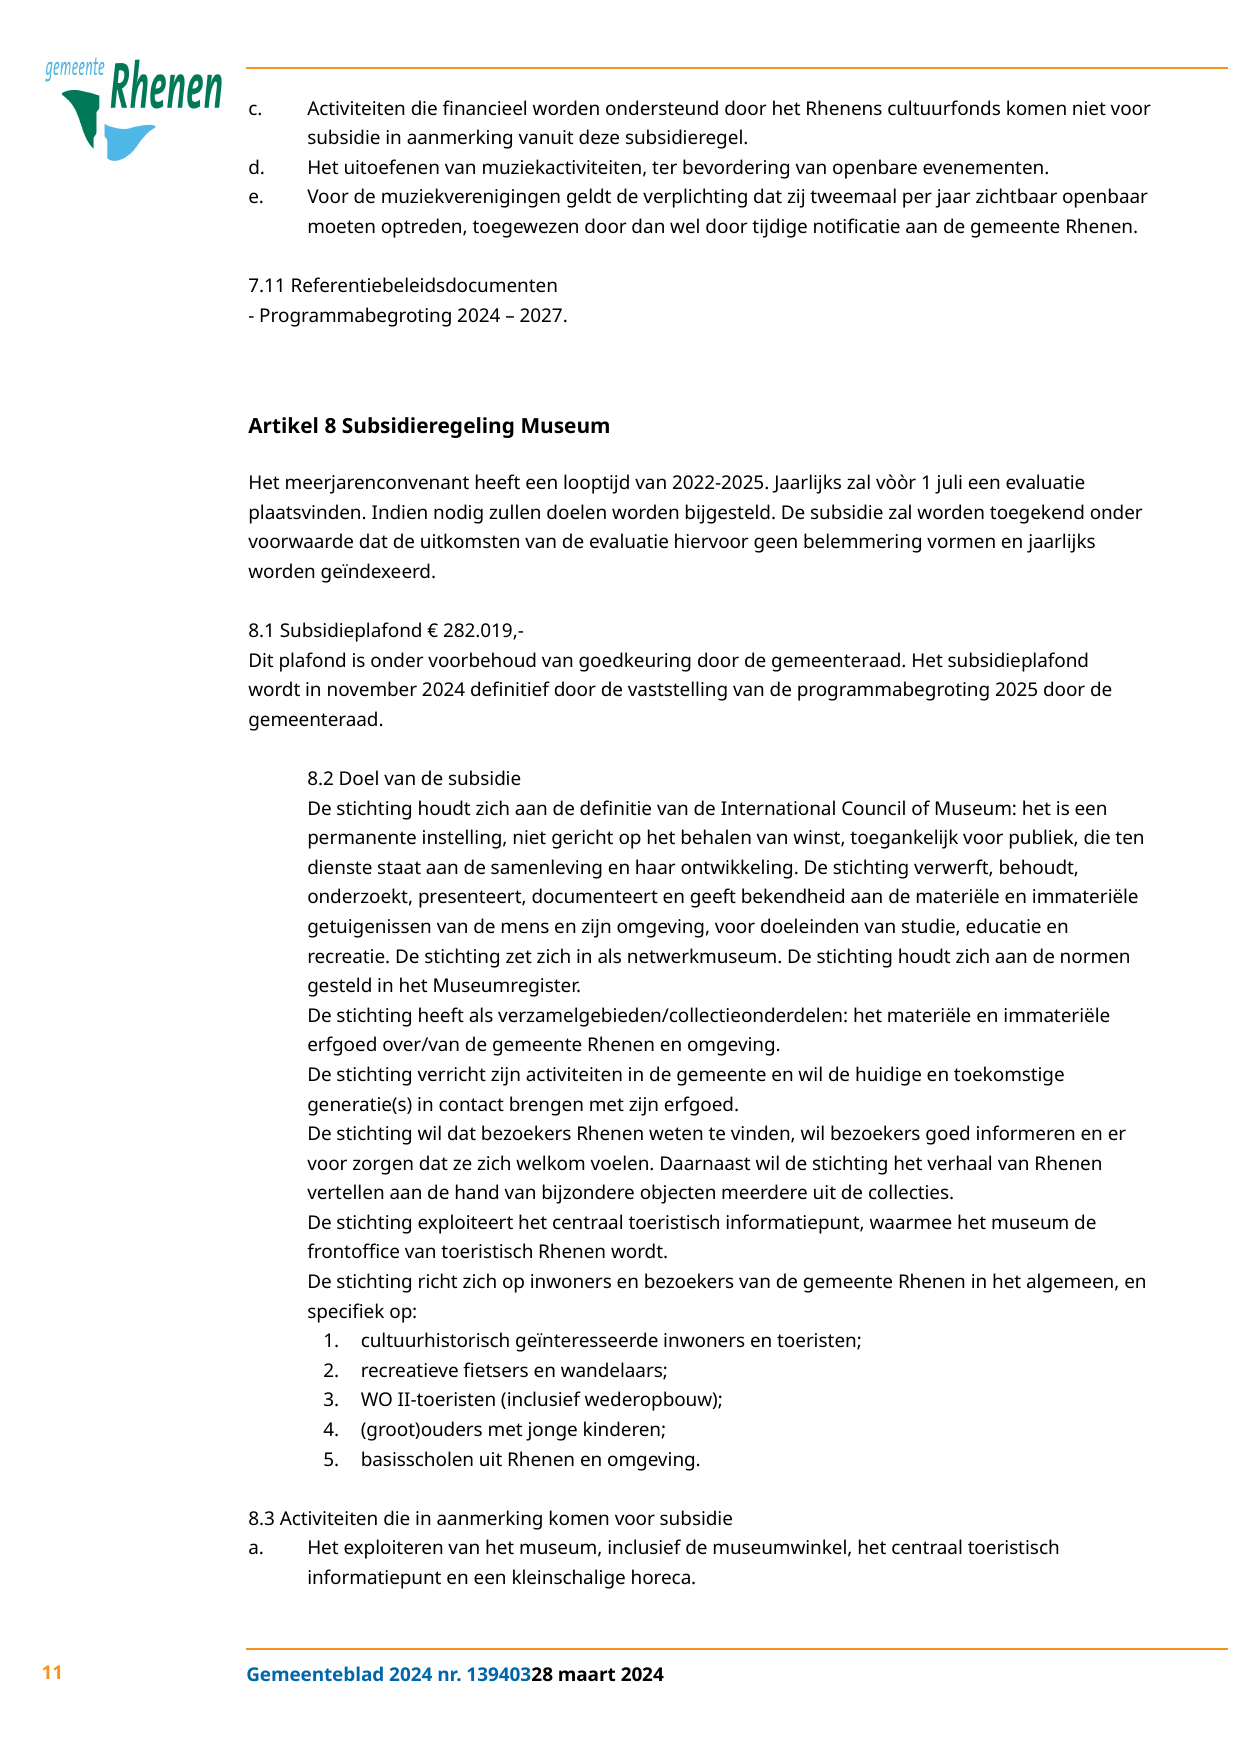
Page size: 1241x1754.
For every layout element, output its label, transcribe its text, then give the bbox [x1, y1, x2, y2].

list De stichting verricht zijn activiteiten in de gemeente en wil de huidige en toekomstige generatie(s) in contact brengen met zijn erfgoed. [248, 1061, 1152, 1116]
text Het meerjarenconvenant heeft een looptijd van 2022-2025. Jaarlijks zal vòòr 1 juli een evaluatie plaatsvinden. Indien nodig zullen doelen worden bijgesteld. De subsidie zal worden toegekend onder voorwaarde dat de uitkomsten van de evaluatie hiervoor geen belemmering vormen en jaarlijks worden geïndexeerd. [248, 469, 1152, 584]
list Het exploiteren van het museum, inclusief de museumwinkel, het centraal toeristisch informatiepunt en een kleinschalige horeca. [248, 1534, 1152, 1590]
list cultuurhistorisch geïnteresseerde inwoners en toeristen; [323, 1327, 1152, 1353]
list WO II-toeristen (inclusief wederopbouw); [323, 1387, 1152, 1412]
list De stichting heeft als verzamelgebieden/collectieonderdelen: het materiële en immateriële erfgoed over/van de gemeente Rhenen en omgeving. [248, 1002, 1152, 1057]
list basisscholen uit Rhenen en omgeving. [323, 1446, 1152, 1471]
text 7.11 Referentiebeleidsdocumenten [248, 272, 1152, 298]
text wordt in november 2024 definitief door de vaststelling van de programmabegroting 2025 door de gemeenteraad. [248, 677, 1152, 732]
text - Programmabegroting 2024 – 2027. [248, 302, 1152, 328]
picture [41, 47, 231, 172]
text 8.3 Activiteiten die in aanmerking komen voor subsidie [248, 1505, 1152, 1531]
list De stichting richt zich op inwoners en bezoekers van de gemeente Rhenen in het algemeen, en specifiek op: [248, 1268, 1152, 1323]
list Voor de muziekverenigingen geldt de verplichting dat zij tweemaal per jaar zichtbaar openbaar moeten optreden, toegewezen door dan wel door tijdige notificatie aan de gemeente Rhenen. [248, 183, 1152, 239]
list 8.2 Doel van de subsidie [248, 765, 1152, 791]
list Het uitoefenen van muziekactiviteiten, ter bevordering van openbare evenementen. [248, 154, 1152, 180]
text Dit plafond is onder voorbehoud van goedkeuring door de gemeenteraad. Het subsidieplafond [248, 647, 1152, 673]
text 8.1 Subsidieplafond € 282.019,- [248, 617, 1152, 643]
list De stichting exploiteert het centraal toeristisch informatiepunt, waarmee het museum de frontoffice van toeristisch Rhenen wordt. [248, 1209, 1152, 1264]
list Activiteiten die financieel worden ondersteund door het Rhenens cultuurfonds komen niet voor subsidie in aanmerking vanuit deze subsidieregel. [248, 95, 1152, 150]
list De stichting wil dat bezoekers Rhenen weten te vinden, wil bezoekers goed informeren en er voor zorgen dat ze zich welkom voelen. Daarnaast wil de stichting het verhaal van Rhenen vertellen aan de hand van bijzondere objecten meerdere uit de collecties. [248, 1120, 1152, 1205]
text Artikel 8 Subsidieregeling Museum [248, 411, 1152, 440]
list De stichting houdt zich aan de definitie van de International Council of Museum: het is een permanente instelling, niet gericht op het behalen van winst, toegankelijk voor publiek, die ten dienste staat aan de samenleving en haar ontwikkeling. De stichting verwerft, behoudt, onderzoekt, presenteert, documenteert en geeft bekendheid aan de materiële en immateriële getuigenissen van de mens en zijn omgeving, voor doeleinden van studie, educatie en recreatie. De stichting zet zich in als netwerkmuseum. De stichting houdt zich aan de normen gesteld in het Museumregister. [248, 795, 1152, 998]
list recreatieve fietsers en wandelaars; [323, 1357, 1152, 1383]
list (groot)ouders met jonge kinderen; [323, 1416, 1152, 1442]
